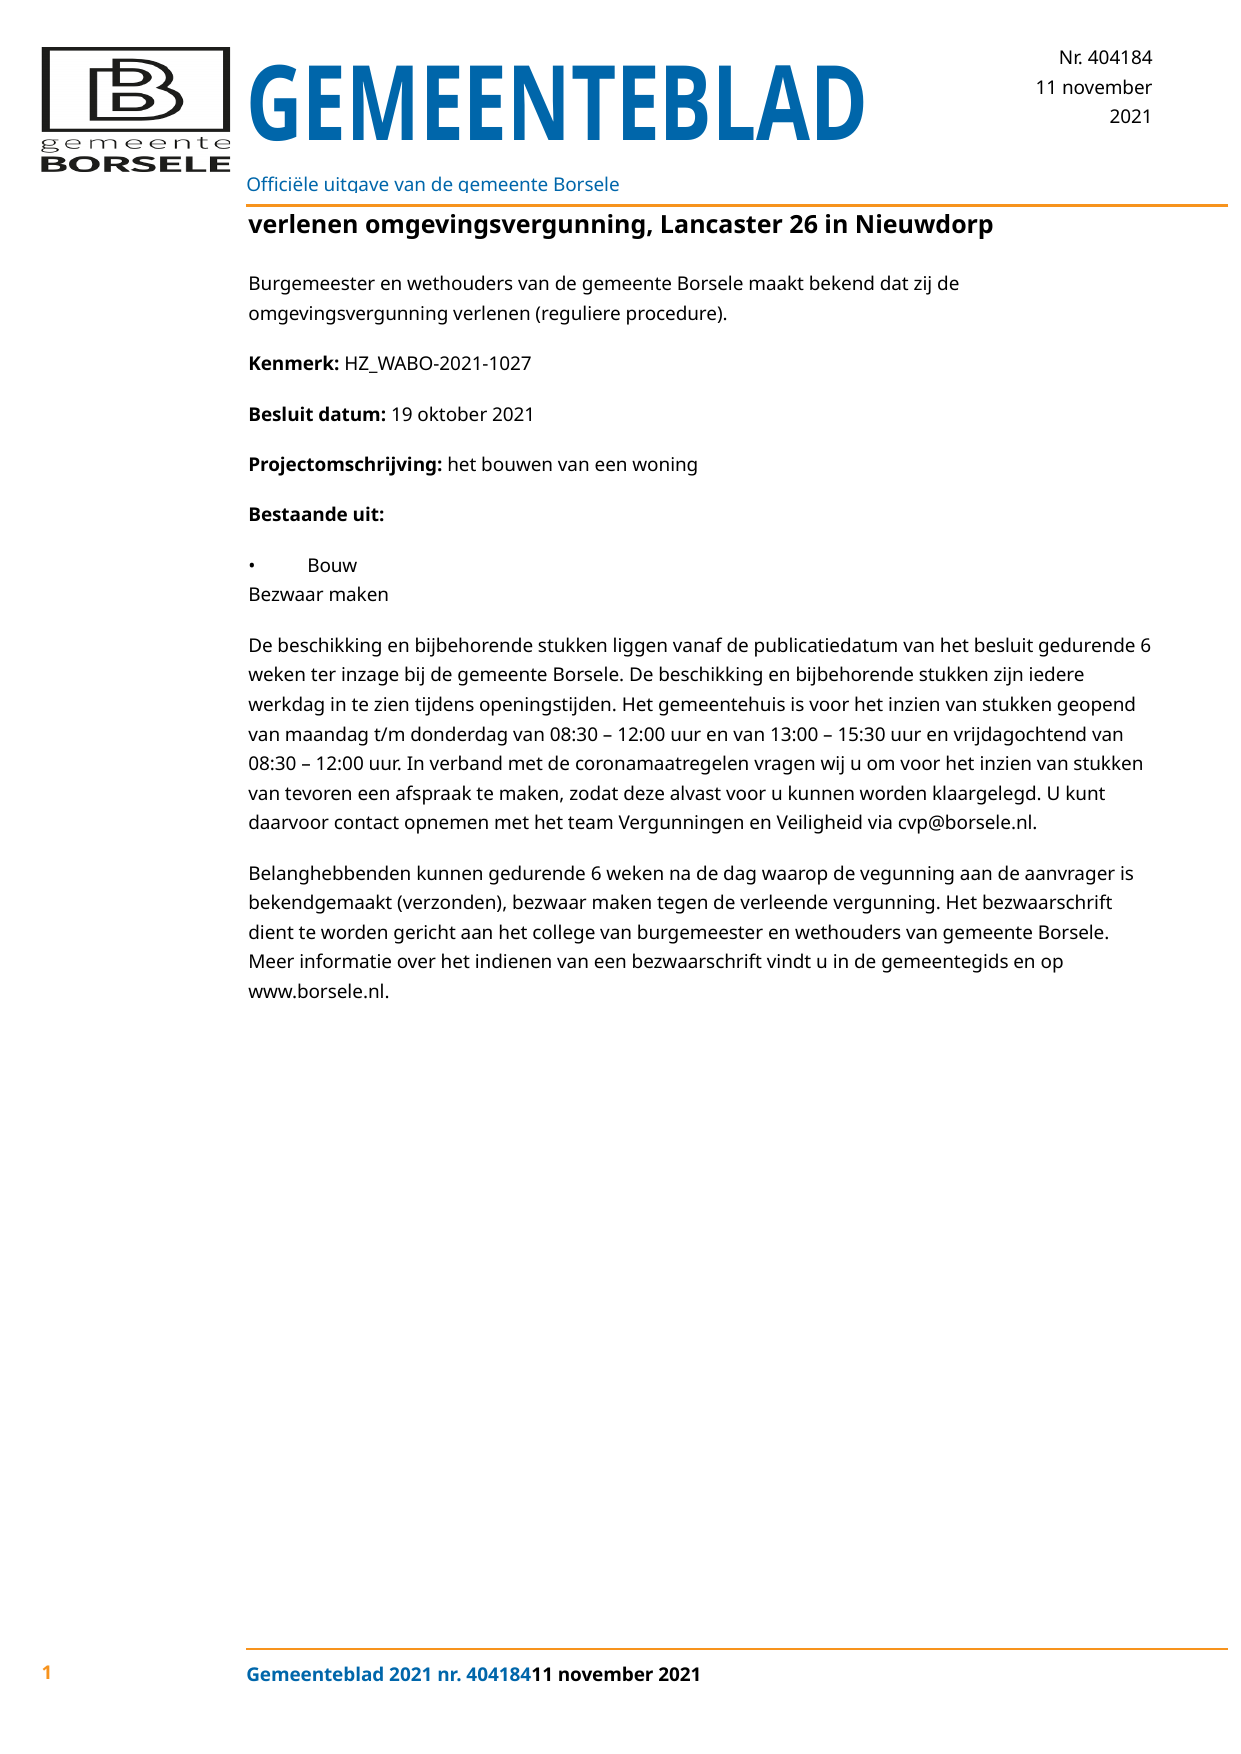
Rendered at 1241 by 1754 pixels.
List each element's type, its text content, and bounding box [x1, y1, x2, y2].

text Besluit datum: 19 oktober 2021 [248, 401, 1152, 426]
list Bouw [248, 552, 1152, 578]
text Belanghebbenden kunnen gedurende 6 weken na de dag waarop de vegunning aan de aanvrager is bekendgemaakt (verzonden), bezwaar maken tegen de verleende vergunning. Het bezwaarschrift dient te worden gericht aan het college van burgemeester en wethouders van gemeente Borsele. Meer informatie over het indienen van een bezwaarschrift vindt u in de gemeentegids en op www.borsele.nl. [248, 860, 1152, 1004]
text Bezwaar maken [248, 582, 1152, 607]
picture [41, 47, 231, 172]
text Bestaande uit: [248, 502, 1152, 527]
text De beschikking en bijbehorende stukken liggen vanaf de publicatiedatum van het besluit gedurende 6 weken ter inzage bij de gemeente Borsele. De beschikking en bijbehorende stukken zijn iedere werkdag in te zien tijdens openingstijden. Het gemeentehuis is voor het inzien van stukken geopend van maandag t/m donderdag van 08:30 – 12:00 uur en van 13:00 – 15:30 uur en vrijdagochtend van 08:30 – 12:00 uur. In verband met de coronamaatregelen vragen wij u om voor het inzien van stukken van tevoren een afspraak te maken, zodat deze alvast voor u kunnen worden klaargelegd. U kunt daarvoor contact opnemen met het team Vergunningen en Veiligheid via cvp@borsele.nl. [248, 632, 1152, 835]
text Kenmerk: HZ_WABO-2021-1027 [248, 350, 1152, 376]
text verlenen omgevingsvergunning, Lancaster 26 in Nieuwdorp [248, 207, 1152, 241]
text Burgemeester en wethouders van de gemeente Borsele maakt bekend dat zij de omgevingsvergunning verlenen (reguliere procedure). [248, 270, 1152, 326]
text Projectomschrijving: het bouwen van een woning [248, 451, 1152, 477]
